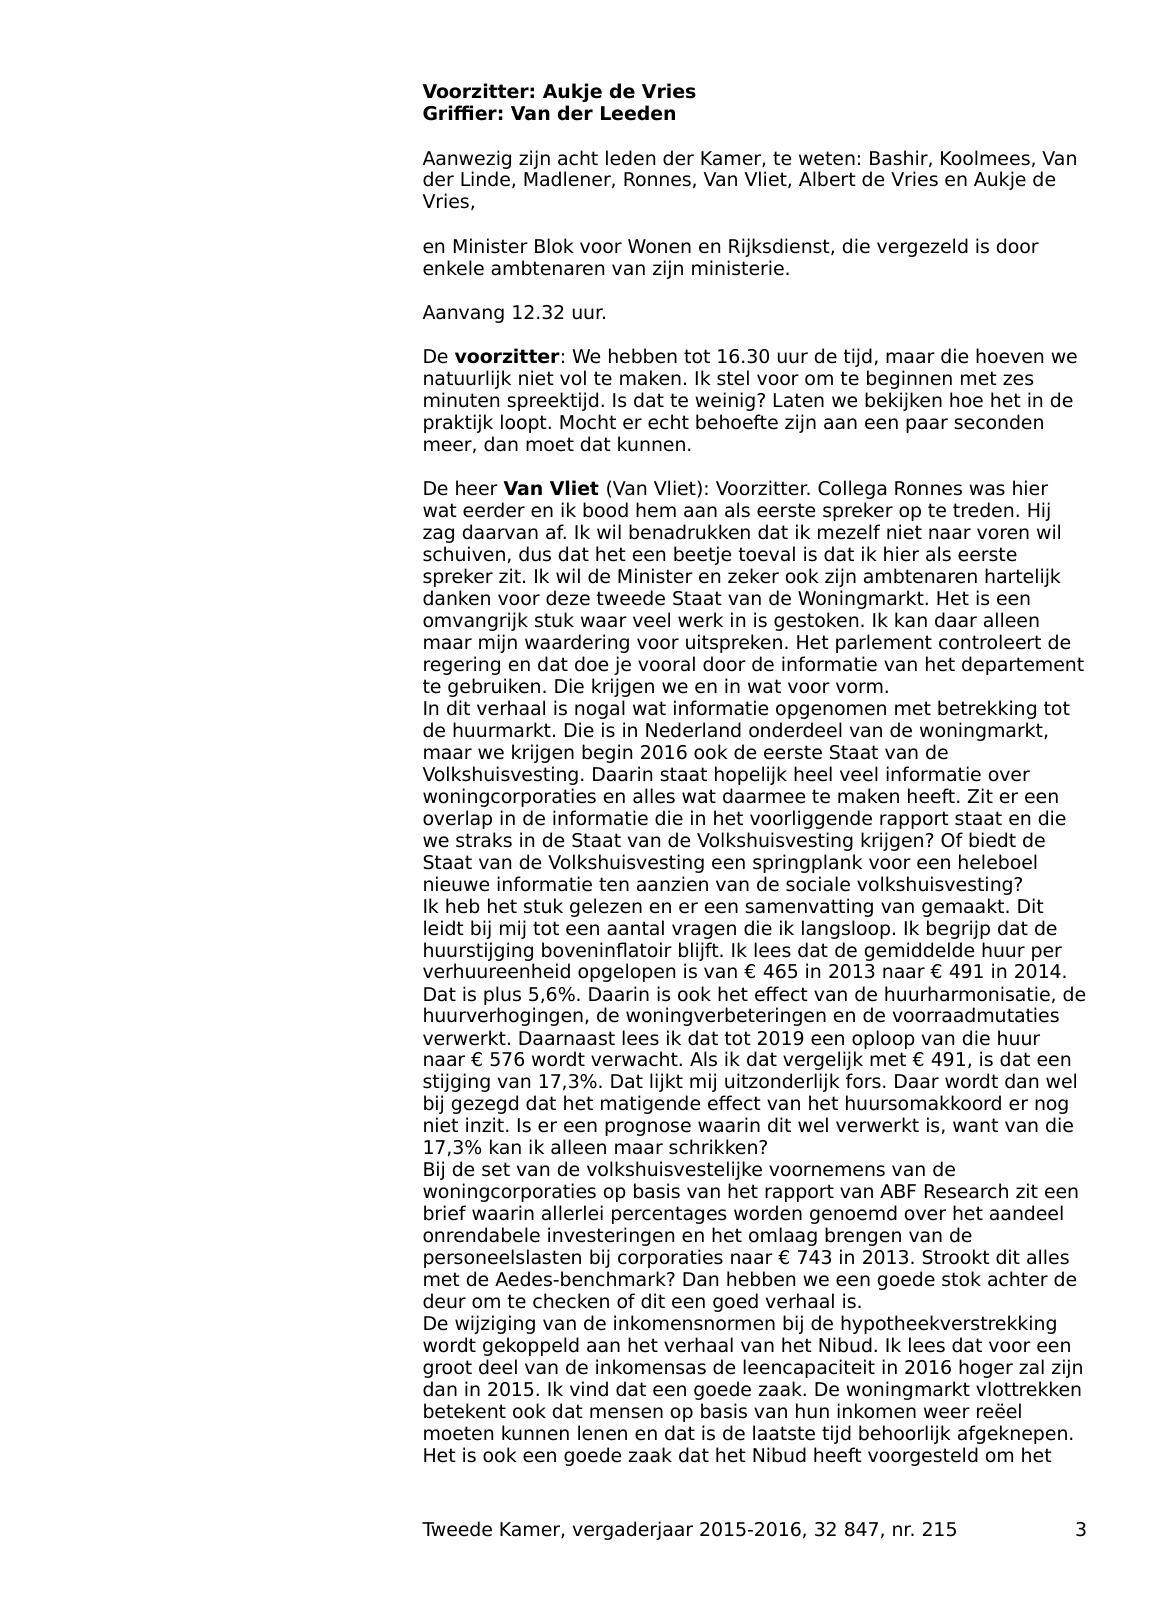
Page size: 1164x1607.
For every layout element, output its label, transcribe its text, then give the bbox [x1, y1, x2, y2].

text De heer Van Vliet (Van Vliet): Voorzitter. Collega Ronnes was hier wat eerder en ik bood hem aan als eerste spreker op te treden. Hij zag daarvan af. Ik wil benadrukken dat ik mezelf niet naar voren wil schuiven, dus dat het een beetje toeval is dat ik hier als eerste spreker zit. Ik wil de Minister en zeker ook zijn ambtenaren hartelijk danken voor deze tweede Staat van de Woningmarkt. Het is een omvangrijk stuk waar veel werk in is gestoken. Ik kan daar alleen maar mijn waardering voor uitspreken. Het parlement controleert de regering en dat doe je vooral door de informatie van het departement te gebruiken. Die krijgen we en in wat voor vorm. [422, 478, 1087, 698]
text Aanwezig zijn acht leden der Kamer, te weten: Bashir, Koolmees, Van der Linde, Madlener, Ronnes, Van Vliet, Albert de Vries en Aukje de Vries, [422, 147, 1087, 213]
text Voorzitter: Aukje de Vries [422, 81, 1087, 103]
text Aanvang 12.32 uur. [422, 302, 1087, 324]
text Bij de set van de volkshuisvestelijke voornemens van de woningcorporaties op basis van het rapport van ABF Research zit een brief waarin allerlei percentages worden genoemd over het aandeel onrendabele investeringen en het omlaag brengen van de personeelslasten bij corporaties naar € 743 in 2013. Strookt dit alles met de Aedes-benchmark? Dan hebben we een goede stok achter de deur om te checken of dit een goed verhaal is. [422, 1159, 1087, 1313]
text De wijziging van de inkomensnormen bij de hypotheekverstrekking wordt gekoppeld aan het verhaal van het Nibud. Ik lees dat voor een groot deel van de inkomensas de leencapaciteit in 2016 hoger zal zijn dan in 2015. Ik vind dat een goede zaak. De woningmarkt vlottrekken betekent ook dat mensen op basis van hun inkomen weer reëel moeten kunnen lenen en dat is de laatste tijd behoorlijk afgeknepen. Het is ook een goede zaak dat het Nibud heeft voorgesteld om het [422, 1313, 1087, 1467]
text Griffier: Van der Leeden [422, 103, 1087, 125]
text De voorzitter: We hebben tot 16.30 uur de tijd, maar die hoeven we natuurlijk niet vol te maken. Ik stel voor om te beginnen met zes minuten spreektijd. Is dat te weinig? Laten we bekijken hoe het in de praktijk loopt. Mocht er echt behoefte zijn aan een paar seconden meer, dan moet dat kunnen. [422, 346, 1087, 456]
text In dit verhaal is nogal wat informatie opgenomen met betrekking tot de huurmarkt. Die is in Nederland onderdeel van de woningmarkt, maar we krijgen begin 2016 ook de eerste Staat van de Volkshuisvesting. Daarin staat hopelijk heel veel informatie over woningcorporaties en alles wat daarmee te maken heeft. Zit er een overlap in de informatie die in het voorliggende rapport staat en die we straks in de Staat van de Volkshuisvesting krijgen? Of biedt de Staat van de Volkshuisvesting een springplank voor een heleboel nieuwe informatie ten aanzien van de sociale volkshuisvesting? [422, 698, 1087, 896]
text Ik heb het stuk gelezen en er een samenvatting van gemaakt. Dit leidt bij mij tot een aantal vragen die ik langsloop. Ik begrijp dat de huurstijging boveninflatoir blijft. Ik lees dat de gemiddelde huur per verhuureenheid opgelopen is van € 465 in 2013 naar € 491 in 2014. Dat is plus 5,6%. Daarin is ook het effect van de huurharmonisatie, de huurverhogingen, de woningverbeteringen en de voorraadmutaties verwerkt. Daarnaast lees ik dat tot 2019 een oploop van die huur naar € 576 wordt verwacht. Als ik dat vergelijk met € 491, is dat een stijging van 17,3%. Dat lijkt mij uitzonderlijk fors. Daar wordt dan wel bij gezegd dat het matigende effect van het huursomakkoord er nog niet inzit. Is er een prognose waarin dit wel verwerkt is, want van die 17,3% kan ik alleen maar schrikken? [422, 896, 1087, 1159]
text en Minister Blok voor Wonen en Rijksdienst, die vergezeld is door enkele ambtenaren van zijn ministerie. [422, 236, 1087, 279]
